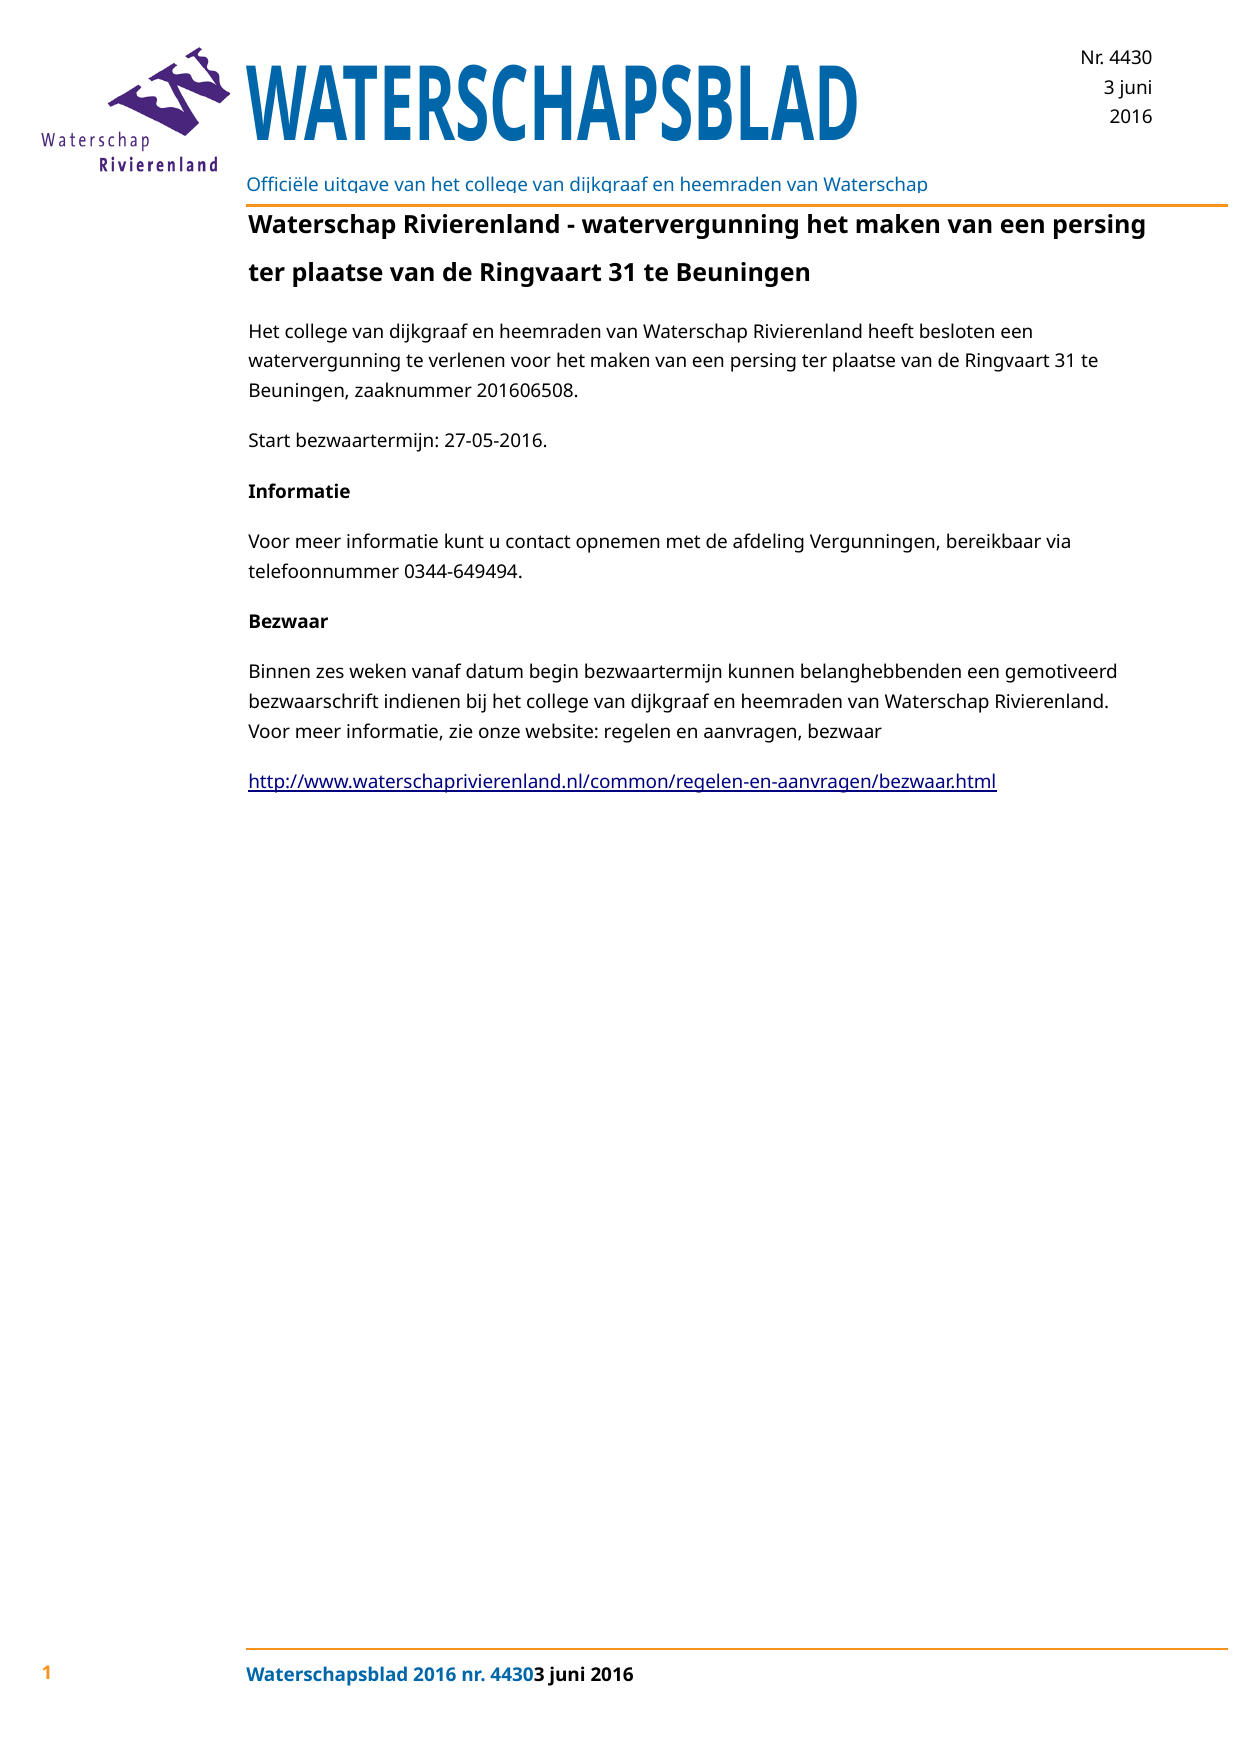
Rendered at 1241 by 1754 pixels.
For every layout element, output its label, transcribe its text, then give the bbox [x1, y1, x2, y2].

text Voor meer informatie kunt u contact opnemen met de afdeling Vergunningen, bereikbaar via telefoonnummer 0344-649494. [248, 528, 1152, 584]
text Waterschap Rivierenland - watervergunning het maken van een persing ter plaatse van de Ringvaart 31 te Beuningen [248, 207, 1152, 288]
text http://www.waterschaprivierenland.nl/common/regelen-en-aanvragen/bezwaar.html [248, 768, 1152, 794]
picture [41, 47, 231, 172]
text Het college van dijkgraaf en heemraden van Waterschap Rivierenland heeft besloten een watervergunning te verlenen voor het maken van een persing ter plaatse van de Ringvaart 31 te Beuningen, zaaknummer 201606508. [248, 318, 1152, 403]
text Binnen zes weken vanaf datum begin bezwaartermijn kunnen belanghebbenden een gemotiveerd bezwaarschrift indienen bij het college van dijkgraaf en heemraden van Waterschap Rivierenland. Voor meer informatie, zie onze website: regelen en aanvragen, bezwaar [248, 659, 1152, 744]
text Informatie [248, 478, 1152, 504]
text Bezwaar [248, 608, 1152, 634]
text Start bezwaartermijn: 27-05-2016. [248, 427, 1152, 453]
